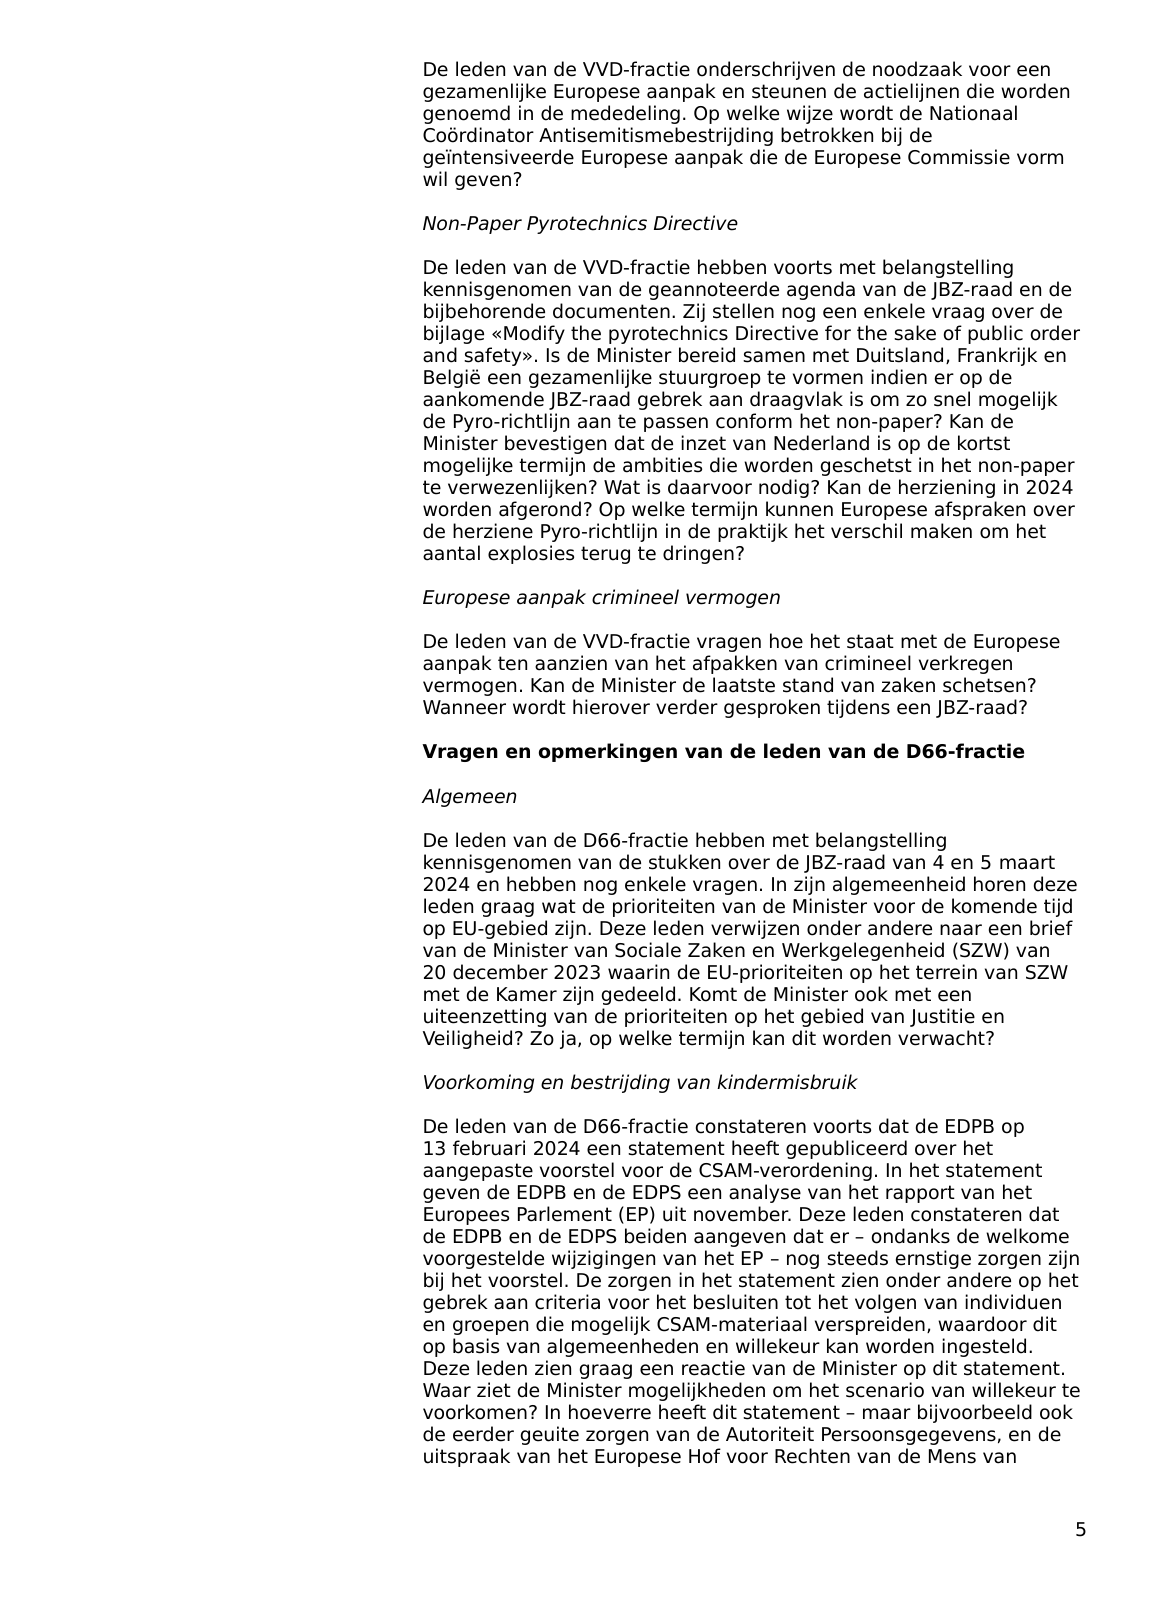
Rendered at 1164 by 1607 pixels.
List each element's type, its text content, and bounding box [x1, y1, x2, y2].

subtitle Voorkoming en bestrijding van kindermisbruik [422, 1072, 1087, 1094]
text De leden van de D66-fractie hebben met belangstelling kennisgenomen van de stukken over de JBZ-raad van 4 en 5 maart 2024 en hebben nog enkele vragen. In zijn algemeenheid horen deze leden graag wat de prioriteiten van de Minister voor de komende tijd op EU-gebied zijn. Deze leden verwijzen onder andere naar een brief van de Minister van Sociale Zaken en Werkgelegenheid (SZW) van 20 december 2023 waarin de EU-prioriteiten op het terrein van SZW met de Kamer zijn gedeeld. Komt de Minister ook met een uiteenzetting van de prioriteiten op het gebied van Justitie en Veiligheid? Zo ja, op welke termijn kan dit worden verwacht? [422, 830, 1087, 1049]
text De leden van de VVD-fractie onderschrijven de noodzaak voor een gezamenlijke Europese aanpak en steunen de actielijnen die worden genoemd in de mededeling. Op welke wijze wordt de Nationaal Coördinator Antisemitismebestrijding betrokken bij de geïntensiveerde Europese aanpak die de Europese Commissie vorm wil geven? [422, 59, 1087, 191]
subtitle Vragen en opmerkingen van de leden van de D66-fractie [422, 741, 1087, 763]
subtitle Non-Paper Pyrotechnics Directive [422, 213, 1087, 235]
subtitle Algemeen [422, 786, 1087, 808]
text De leden van de VVD-fractie hebben voorts met belangstelling kennisgenomen van de geannoteerde agenda van de JBZ-raad en de bijbehorende documenten. Zij stellen nog een enkele vraag over de bijlage «Modify the pyrotechnics Directive for the sake of public order and safety». Is de Minister bereid samen met Duitsland, Frankrijk en België een gezamenlijke stuurgroep te vormen indien er op de aankomende JBZ-raad gebrek aan draagvlak is om zo snel mogelijk de Pyro-richtlijn aan te passen conform het non-paper? Kan de Minister bevestigen dat de inzet van Nederland is op de kortst mogelijke termijn de ambities die worden geschetst in het non-paper te verwezenlijken? Wat is daarvoor nodig? Kan de herziening in 2024 worden afgerond? Op welke termijn kunnen Europese afspraken over de herziene Pyro-richtlijn in de praktijk het verschil maken om het aantal explosies terug te dringen? [422, 257, 1087, 565]
text De leden van de D66-fractie constateren voorts dat de EDPB op 13 februari 2024 een statement heeft gepubliceerd over het aangepaste voorstel voor de CSAM-verordening. In het statement geven de EDPB en de EDPS een analyse van het rapport van het Europees Parlement (EP) uit november. Deze leden constateren dat de EDPB en de EDPS beiden aangeven dat er – ondanks de welkome voorgestelde wijzigingen van het EP – nog steeds ernstige zorgen zijn bij het voorstel. De zorgen in het statement zien onder andere op het gebrek aan criteria voor het besluiten tot het volgen van individuen en groepen die mogelijk CSAM-materiaal verspreiden, waardoor dit op basis van algemeenheden en willekeur kan worden ingesteld. Deze leden zien graag een reactie van de Minister op dit statement. Waar ziet de Minister mogelijkheden om het scenario van willekeur te voorkomen? In hoeverre heeft dit statement – maar bijvoorbeeld ook de eerder geuite zorgen van de Autoriteit Persoonsgegevens, en de uitspraak van het Europese Hof voor Rechten van de Mens van [422, 1116, 1087, 1468]
text De leden van de VVD-fractie vragen hoe het staat met de Europese aanpak ten aanzien van het afpakken van crimineel verkregen vermogen. Kan de Minister de laatste stand van zaken schetsen? Wanneer wordt hierover verder gesproken tijdens een JBZ-raad? [422, 631, 1087, 719]
subtitle Europese aanpak crimineel vermogen [422, 587, 1087, 609]
